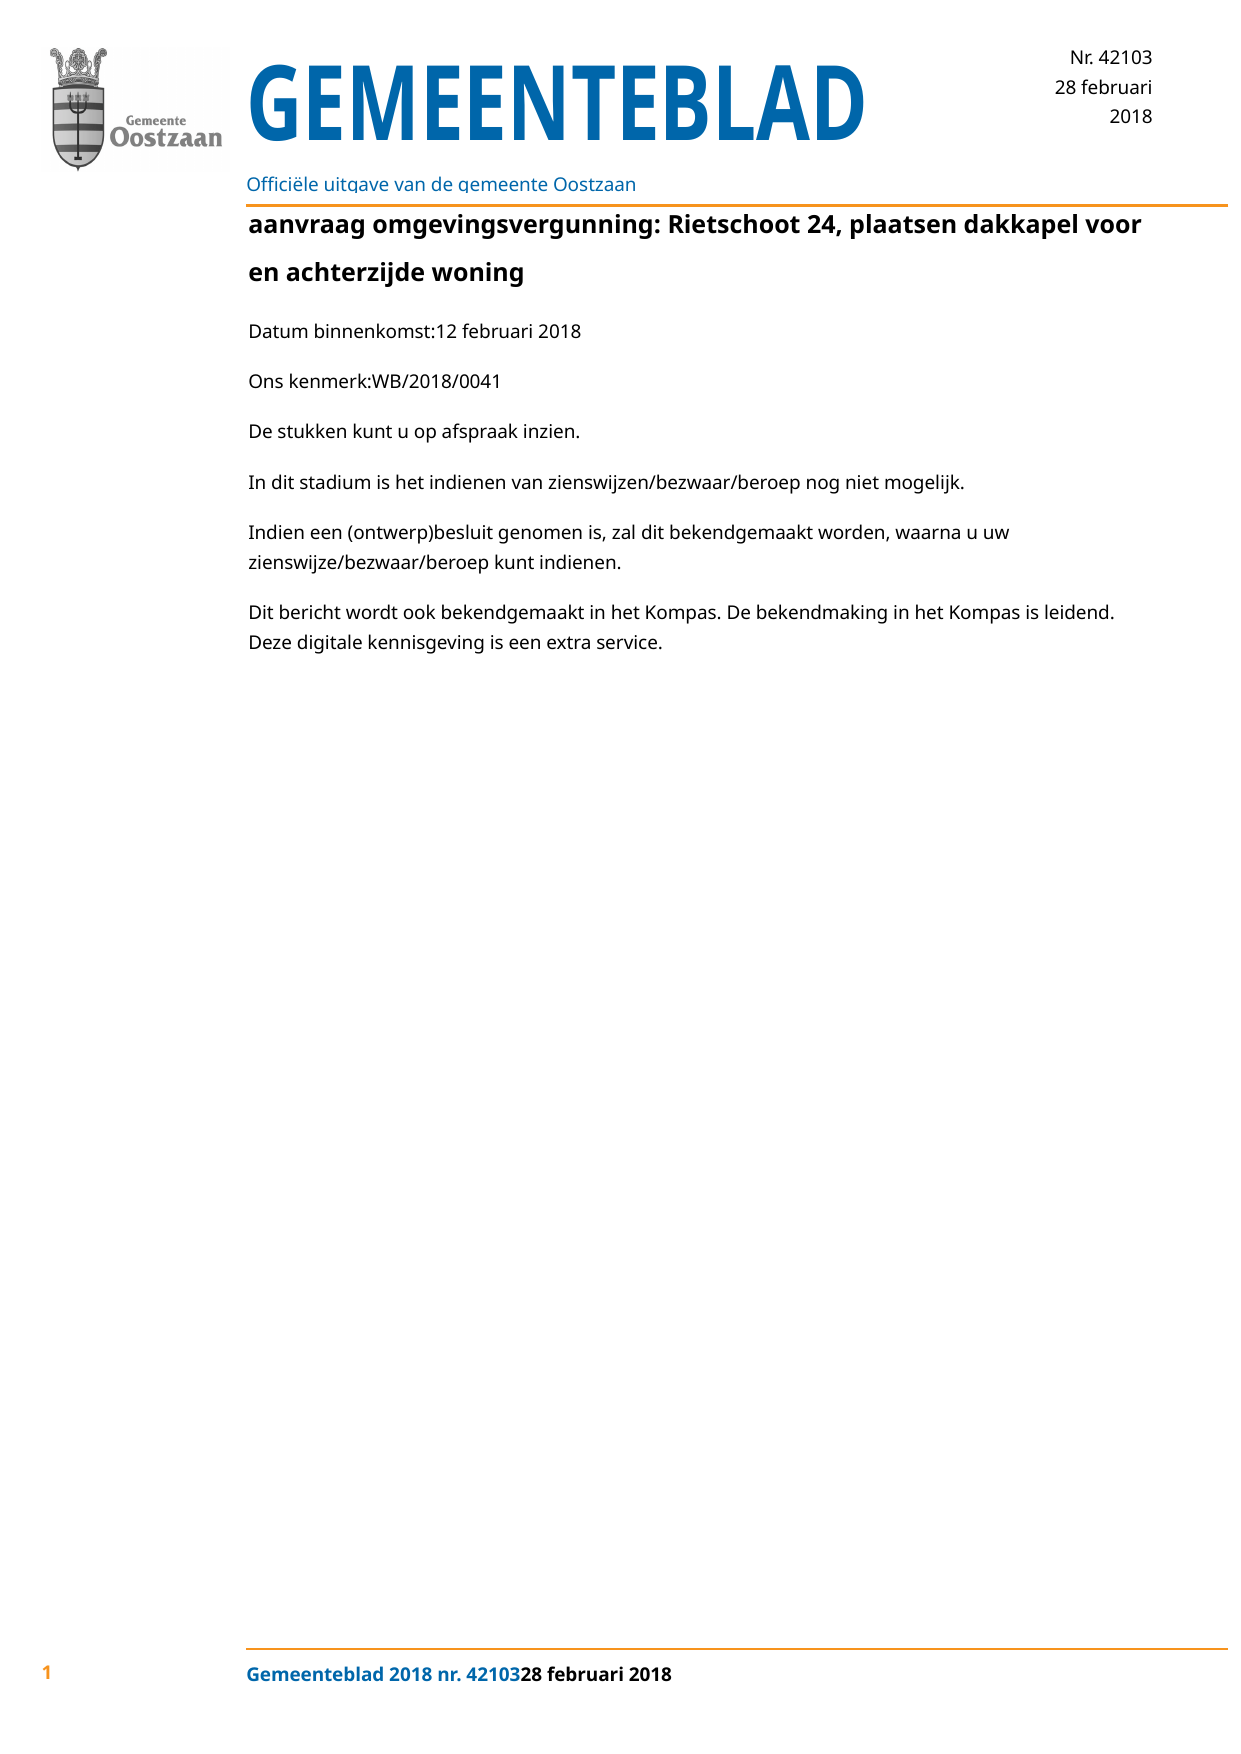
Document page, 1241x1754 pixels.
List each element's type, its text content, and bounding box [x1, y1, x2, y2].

text Datum binnenkomst:12 februari 2018 [248, 318, 1152, 344]
picture [41, 47, 231, 172]
text Dit bericht wordt ook bekendgemaakt in het Kompas. De bekendmaking in het Kompas is leidend. Deze digitale kennisgeving is een extra service. [248, 599, 1152, 655]
text aanvraag omgevingsvergunning: Rietschoot 24, plaatsen dakkapel voor en achterzijde woning [248, 207, 1152, 288]
text Indien een (ontwerp)besluit genomen is, zal dit bekendgemaakt worden, waarna u uw zienswijze/bezwaar/beroep kunt indienen. [248, 519, 1152, 575]
text De stukken kunt u op afspraak inzien. [248, 419, 1152, 444]
text Ons kenmerk:WB/2018/0041 [248, 368, 1152, 394]
text In dit stadium is het indienen van zienswijzen/bezwaar/beroep nog niet mogelijk. [248, 469, 1152, 495]
